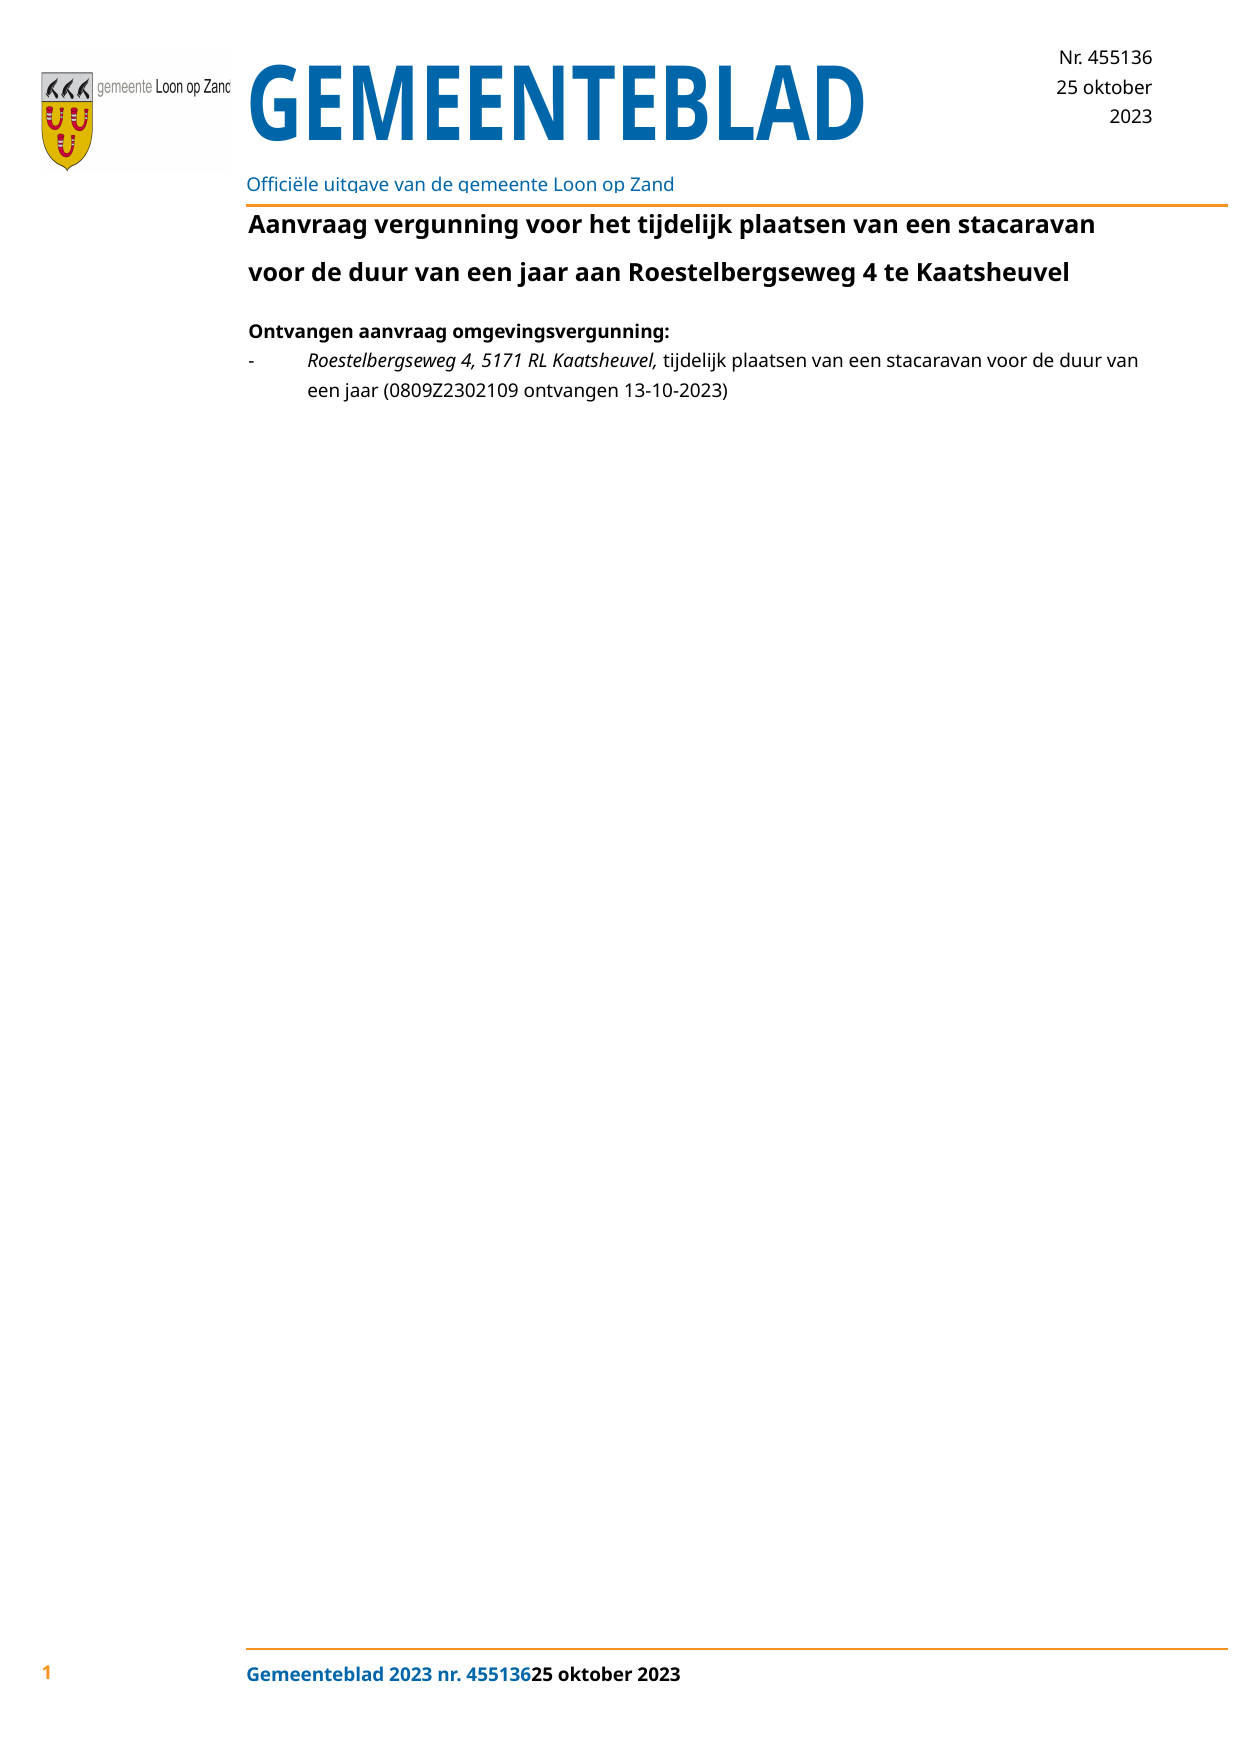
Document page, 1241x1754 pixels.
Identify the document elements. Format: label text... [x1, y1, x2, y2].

list Roestelbergseweg 4, 5171 RL Kaatsheuvel, tijdelijk plaatsen van een stacaravan voor de duur van een jaar (0809Z2302109 ontvangen 13-10-2023) [248, 347, 1152, 403]
text Aanvraag vergunning voor het tijdelijk plaatsen van een stacaravan voor de duur van een jaar aan Roestelbergseweg 4 te Kaatsheuvel [248, 207, 1152, 288]
picture [41, 47, 231, 172]
text Ontvangen aanvraag omgevingsvergunning: [248, 318, 1152, 344]
